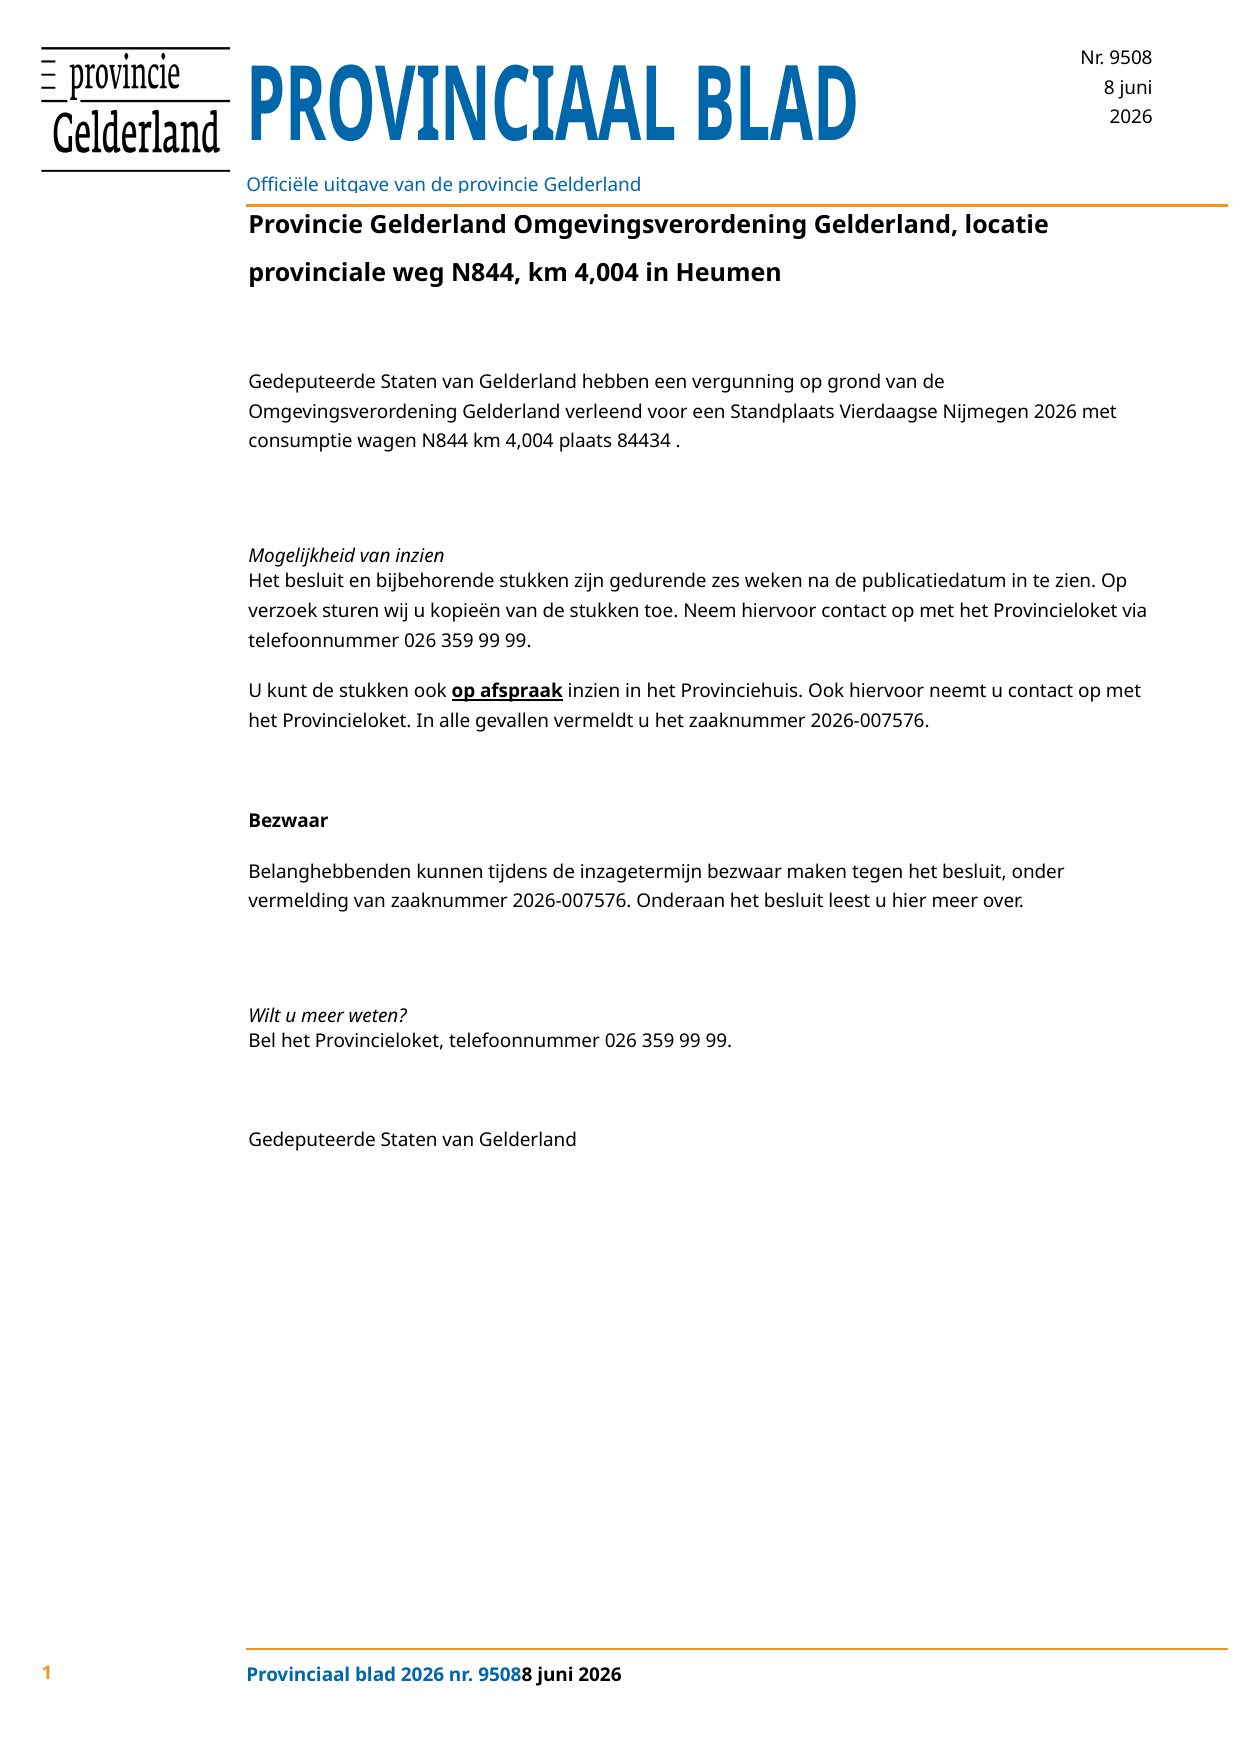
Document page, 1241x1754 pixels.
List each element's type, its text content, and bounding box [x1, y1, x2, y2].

text Het besluit en bijbehorende stukken zijn gedurende zes weken na de publicatiedatum in te zien. Op verzoek sturen wij u kopieën van de stukken toe. Neem hiervoor contact op met het Provincieloket via telefoonnummer 026 359 99 99. [248, 568, 1152, 652]
text Belanghebbenden kunnen tijdens de inzagetermijn bezwaar maken tegen het besluit, onder vermelding van zaaknummer 2026-007576. Onderaan het besluit leest u hier meer over. [248, 858, 1152, 913]
picture [41, 47, 231, 172]
text Bezwaar [248, 808, 1152, 833]
text Provincie Gelderland Omgevingsverordening Gelderland, locatie provinciale weg N844, km 4,004 in Heumen [248, 207, 1152, 288]
text Gedeputeerde Staten van Gelderland hebben een vergunning op grond van de Omgevingsverordening Gelderland verleend voor een Standplaats Vierdaagse Nijmegen 2026 met consumptie wagen N844 km 4,004 plaats 84434 . [248, 368, 1152, 453]
text U kunt de stukken ook op afspraak inzien in het Provinciehuis. Ook hiervoor neemt u contact op met het Provincieloket. In alle gevallen vermeldt u het zaaknummer 2026-007576. [248, 677, 1152, 732]
text Mogelijkheid van inzien [248, 542, 1152, 568]
text Gedeputeerde Staten van Gelderland [248, 1126, 1152, 1152]
text Wilt u meer weten? [248, 1002, 1152, 1028]
text Bel het Provincieloket, telefoonnummer 026 359 99 99. [248, 1028, 1152, 1053]
